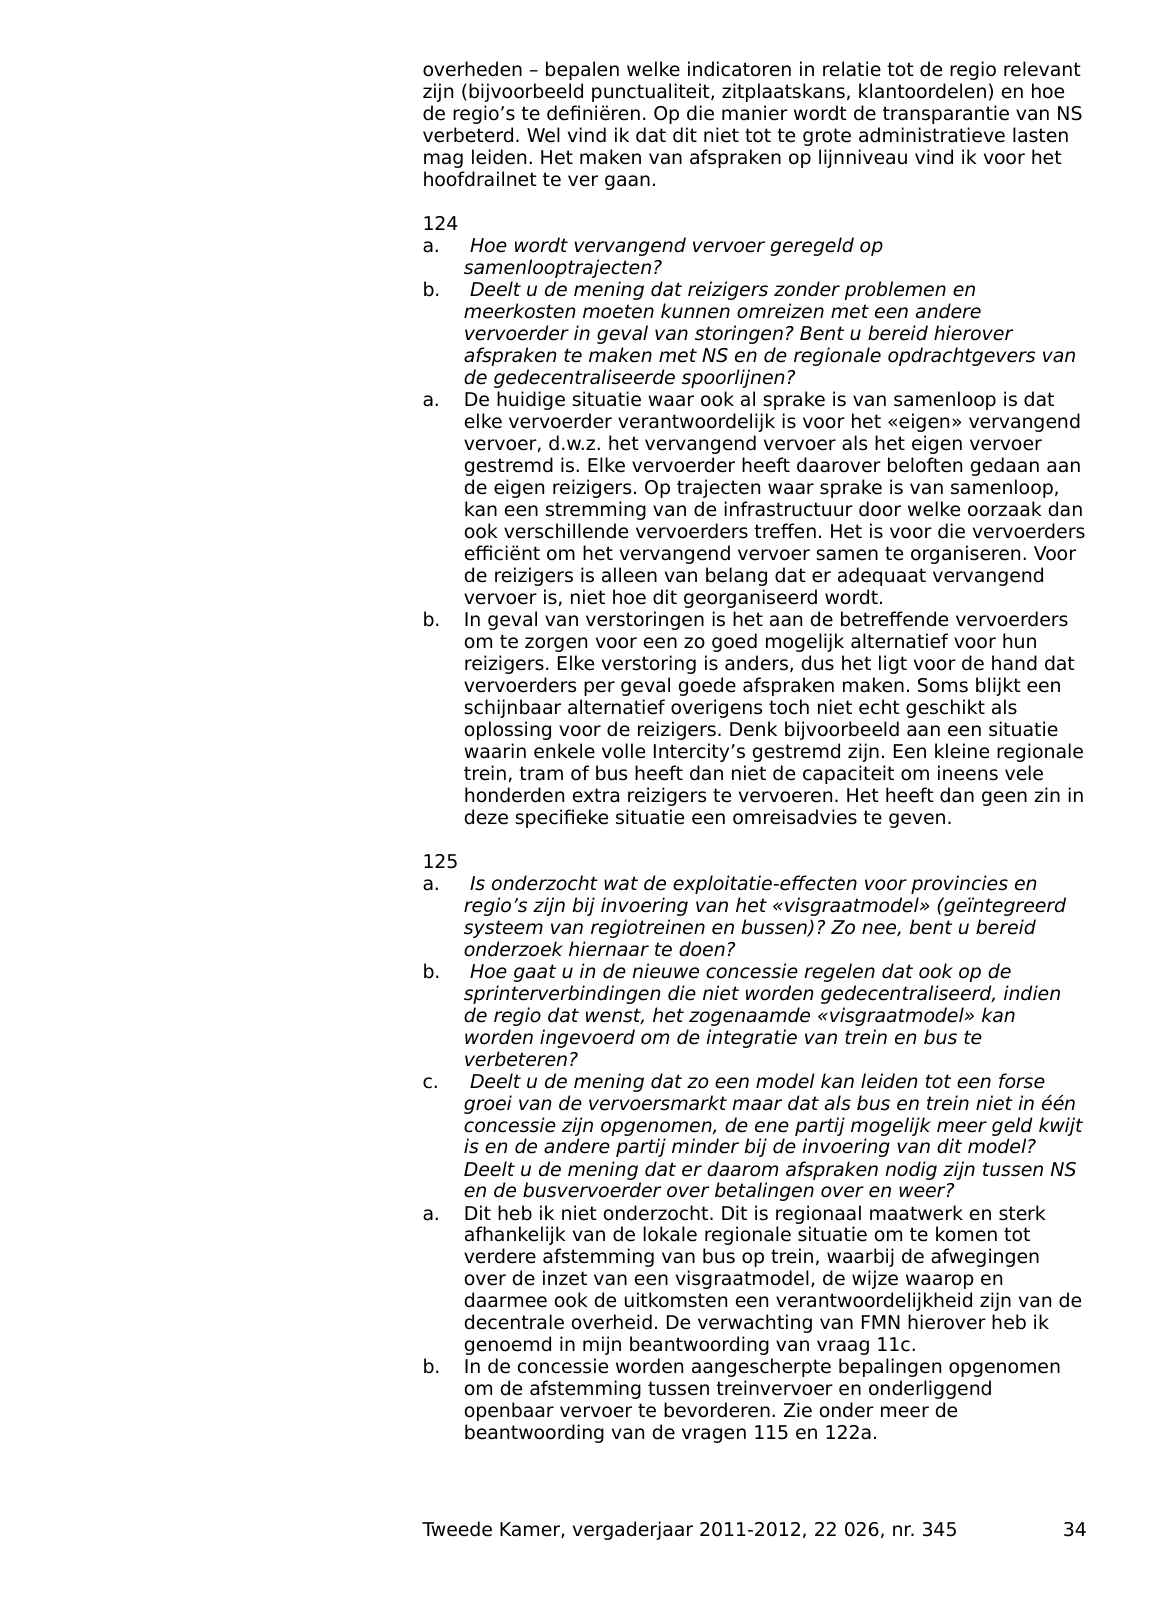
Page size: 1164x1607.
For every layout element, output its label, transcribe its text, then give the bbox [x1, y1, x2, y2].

text a. De huidige situatie waar ook al sprake is van samenloop is dat elke vervoerder verantwoordelijk is voor het «eigen» vervangend vervoer, d.w.z. het vervangend vervoer als het eigen vervoer gestremd is. Elke vervoerder heeft daarover beloften gedaan aan de eigen reizigers. Op trajecten waar sprake is van samenloop, kan een stremming van de infrastructuur door welke oorzaak dan ook verschillende vervoerders treffen. Het is voor die vervoerders efficiënt om het vervangend vervoer samen te organiseren. Voor de reizigers is alleen van belang dat er adequaat vervangend vervoer is, niet hoe dit georganiseerd wordt. [422, 389, 1087, 609]
text overheden – bepalen welke indicatoren in relatie tot de regio relevant zijn (bijvoorbeeld punctualiteit, zitplaatskans, klantoordelen) en hoe de regio’s te definiëren. Op die manier wordt de transparantie van NS verbeterd. Wel vind ik dat dit niet tot te grote administratieve lasten mag leiden. Het maken van afspraken op lijnniveau vind ik voor het hoofdrailnet te ver gaan. [422, 59, 1087, 191]
text b. Hoe gaat u in de nieuwe concessie regelen dat ook op de sprinterverbindingen die niet worden gedecentraliseerd, indien de regio dat wenst, het zogenaamde «visgraatmodel» kan worden ingevoerd om de integratie van trein en bus te verbeteren? [422, 961, 1087, 1071]
text b. Deelt u de mening dat reizigers zonder problemen en meerkosten moeten kunnen omreizen met een andere vervoerder in geval van storingen? Bent u bereid hierover afspraken te maken met NS en de regionale opdrachtgevers van de gedecentraliseerde spoorlijnen? [422, 279, 1087, 389]
text b. In de concessie worden aangescherpte bepalingen opgenomen om de afstemming tussen treinvervoer en onderliggend openbaar vervoer te bevorderen. Zie onder meer de beantwoording van de vragen 115 en 122a. [422, 1356, 1087, 1444]
text a. Is onderzocht wat de exploitatie-effecten voor provincies en regio’s zijn bij invoering van het «visgraatmodel» (geïntegreerd systeem van regiotreinen en bussen)? Zo nee, bent u bereid onderzoek hiernaar te doen? [422, 873, 1087, 961]
text a. Dit heb ik niet onderzocht. Dit is regionaal maatwerk en sterk afhankelijk van de lokale regionale situatie om te komen tot verdere afstemming van bus op trein, waarbij de afwegingen over de inzet van een visgraatmodel, de wijze waarop en daarmee ook de uitkomsten een verantwoordelijkheid zijn van de decentrale overheid. De verwachting van FMN hierover heb ik genoemd in mijn beantwoording van vraag 11c. [422, 1202, 1087, 1356]
text b. In geval van verstoringen is het aan de betreffende vervoerders om te zorgen voor een zo goed mogelijk alternatief voor hun reizigers. Elke verstoring is anders, dus het ligt voor de hand dat vervoerders per geval goede afspraken maken. Soms blijkt een schijnbaar alternatief overigens toch niet echt geschikt als oplossing voor de reizigers. Denk bijvoorbeeld aan een situatie waarin enkele volle Intercity’s gestremd zijn. Een kleine regionale trein, tram of bus heeft dan niet de capaciteit om ineens vele honderden extra reizigers te vervoeren. Het heeft dan geen zin in deze specifieke situatie een omreisadvies te geven. [422, 609, 1087, 828]
text a. Hoe wordt vervangend vervoer geregeld op samenlooptrajecten? [422, 235, 1087, 279]
text 124 [422, 213, 1087, 235]
text c. Deelt u de mening dat zo een model kan leiden tot een forse groei van de vervoersmarkt maar dat als bus en trein niet in één concessie zijn opgenomen, de ene partij mogelijk meer geld kwijt is en de andere partij minder bij de invoering van dit model? Deelt u de mening dat er daarom afspraken nodig zijn tussen NS en de busvervoerder over betalingen over en weer? [422, 1071, 1087, 1202]
text 125 [422, 851, 1087, 873]
